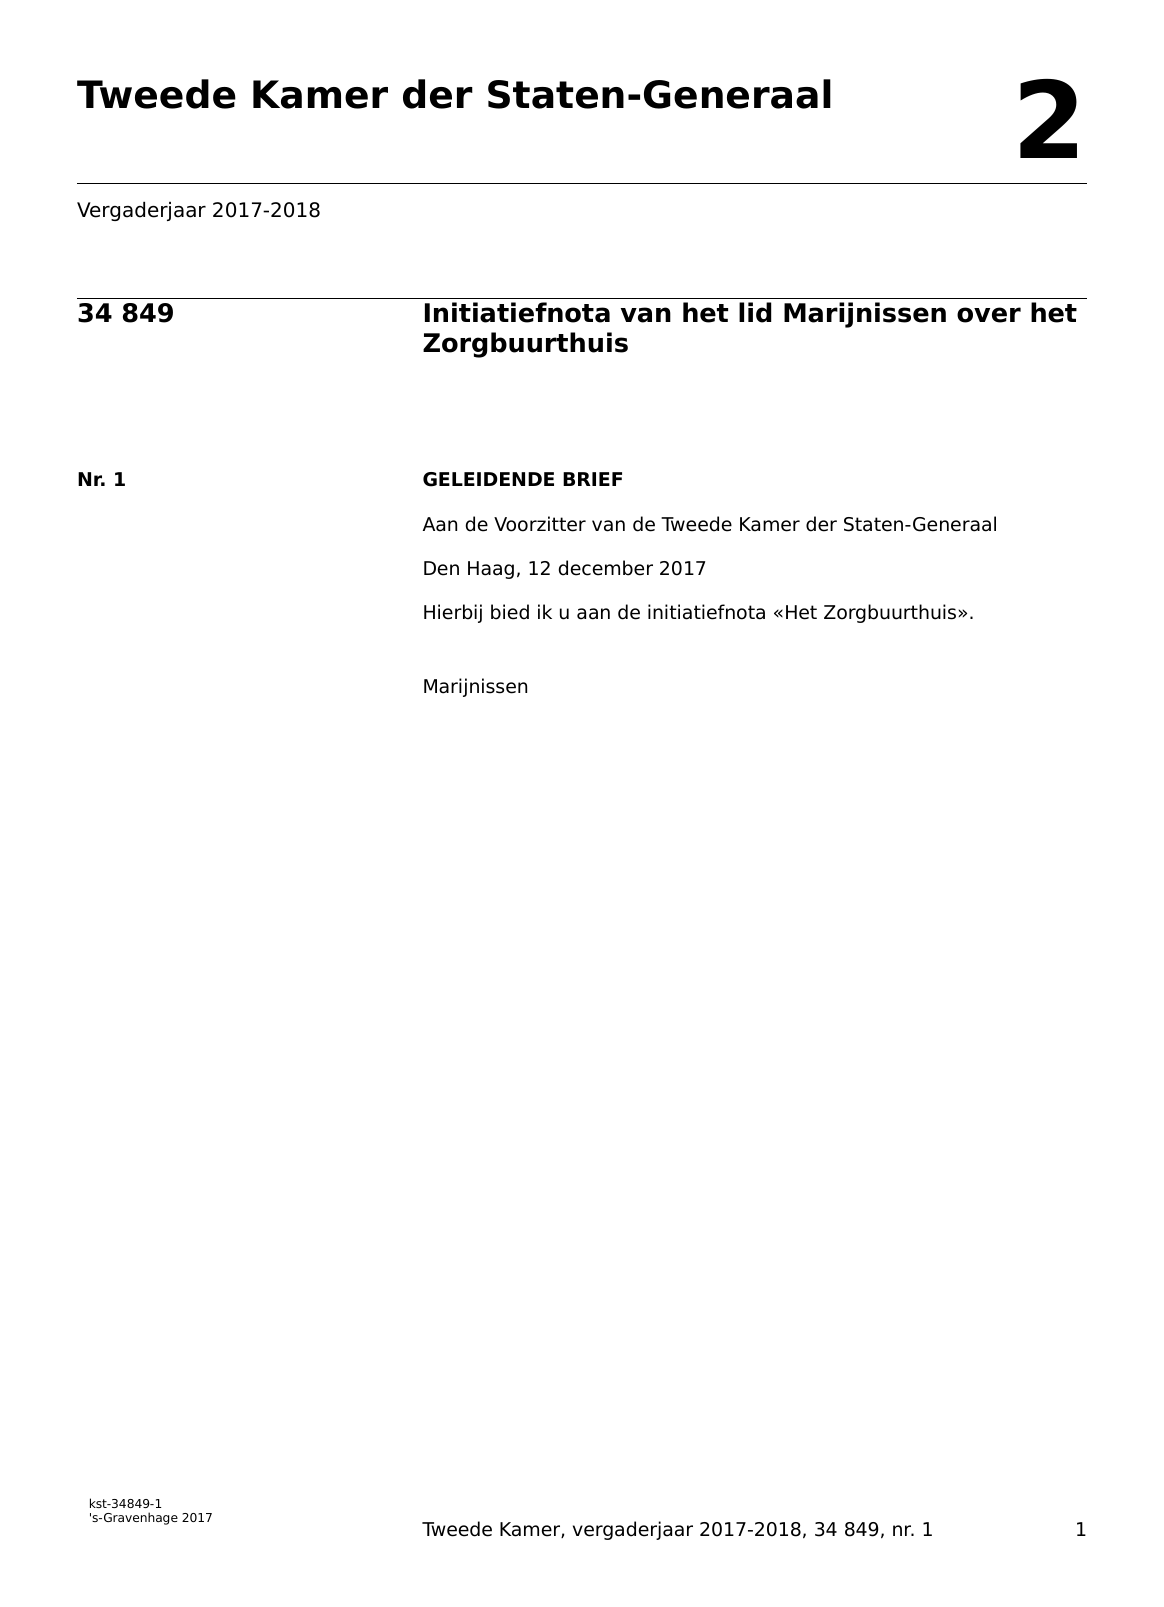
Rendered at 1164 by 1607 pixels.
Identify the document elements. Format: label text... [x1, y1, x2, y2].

table_header Tweede Kamer der Staten-Generaal [77, 59, 886, 183]
text 's-Gravenhage 2017 [88, 1511, 323, 1525]
text Hierbij bied ik u aan de initiatiefnota «Het Zorgbuurthuis». [422, 602, 1087, 624]
table_cell Vergaderjaar 2017-2018 [77, 184, 1087, 298]
text Aan de Voorzitter van de Tweede Kamer der Staten-Generaal [422, 513, 1087, 536]
table_header 2 [886, 59, 1087, 183]
subtitle 34 849 Initiatiefnota van het lid Marijnissen over het Zorgbuurthuis [77, 299, 1087, 358]
text Marijnissen [422, 654, 1087, 698]
subtitle Nr. 1 GELEIDENDE BRIEF [77, 469, 1087, 491]
text kst-34849-1 [88, 1497, 323, 1511]
text Den Haag, 12 december 2017 [422, 558, 1087, 580]
